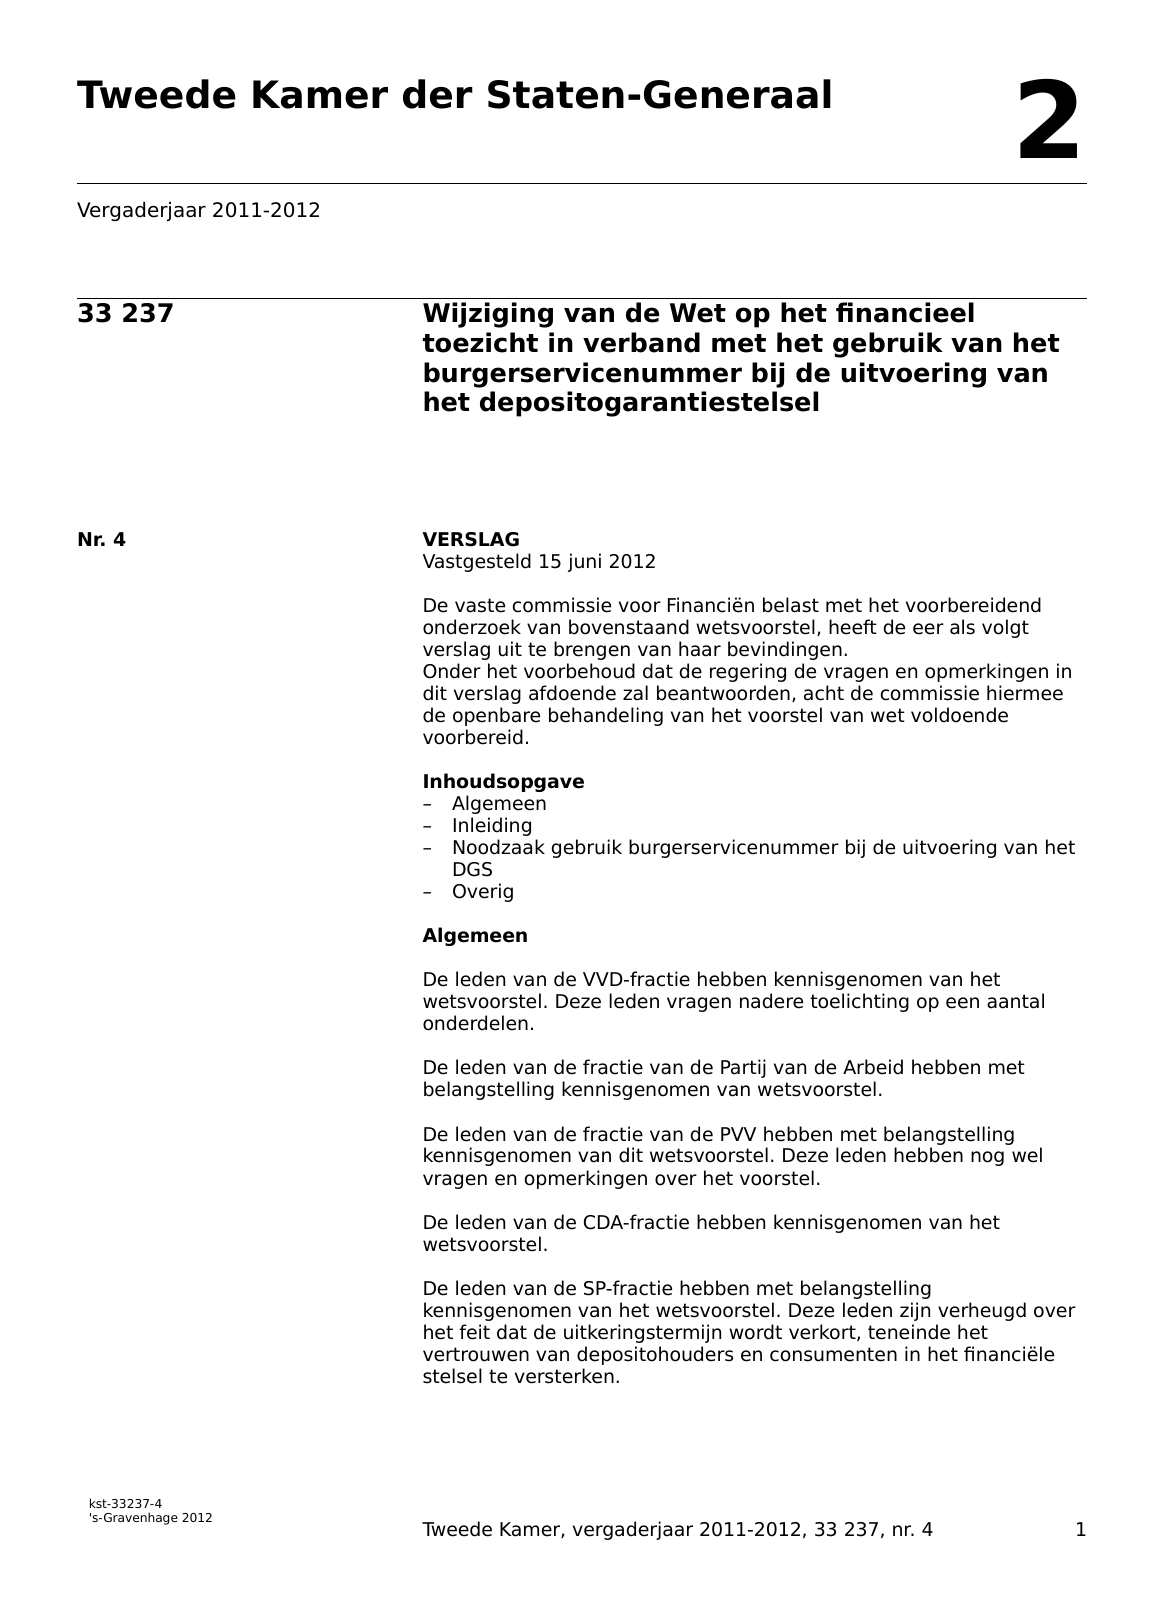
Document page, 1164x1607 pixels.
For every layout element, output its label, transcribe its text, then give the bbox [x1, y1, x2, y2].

text – Noodzaak gebruik burgerservicenummer bij de uitvoering van het DGS [422, 837, 1087, 881]
text De leden van de SP-fractie hebben met belangstelling kennisgenomen van het wetsvoorstel. Deze leden zijn verheugd over het feit dat de uitkeringstermijn wordt verkort, teneinde het vertrouwen van depositohouders en consumenten in het financiële stelsel te versterken. [422, 1278, 1087, 1388]
text De vaste commissie voor Financiën belast met het voorbereidend onderzoek van bovenstaand wetsvoorstel, heeft de eer als volgt verslag uit te brengen van haar bevindingen. [422, 595, 1087, 661]
subtitle Nr. 4 VERSLAG [77, 529, 1087, 551]
text 's-Gravenhage 2012 [88, 1511, 323, 1525]
text De leden van de fractie van de Partij van de Arbeid hebben met belangstelling kennisgenomen van wetsvoorstel. [422, 1057, 1087, 1101]
table_header 2 [886, 59, 1087, 183]
text De leden van de VVD-fractie hebben kennisgenomen van het wetsvoorstel. Deze leden vragen nadere toelichting op een aantal onderdelen. [422, 969, 1087, 1035]
text Vastgesteld 15 juni 2012 [422, 551, 1087, 573]
subtitle Inhoudsopgave [422, 771, 1087, 793]
text De leden van de CDA-fractie hebben kennisgenomen van het wetsvoorstel. [422, 1212, 1087, 1256]
text – Algemeen [422, 793, 1087, 815]
table_header Tweede Kamer der Staten-Generaal [77, 59, 886, 183]
text De leden van de fractie van de PVV hebben met belangstelling kennisgenomen van dit wetsvoorstel. Deze leden hebben nog wel vragen en opmerkingen over het voorstel. [422, 1123, 1087, 1189]
subtitle Algemeen [422, 925, 1087, 947]
text kst-33237-4 [88, 1497, 323, 1511]
text – Overig [422, 881, 1087, 903]
subtitle 33 237 Wijziging van de Wet op het financieel toezicht in verband met het gebruik van het burgerservicenummer bij de uitvoering van het depositogarantiestelsel [77, 299, 1087, 418]
table_cell Vergaderjaar 2011-2012 [77, 184, 1087, 298]
text Onder het voorbehoud dat de regering de vragen en opmerkingen in dit verslag afdoende zal beantwoorden, acht de commissie hiermee de openbare behandeling van het voorstel van wet voldoende voorbereid. [422, 661, 1087, 749]
text – Inleiding [422, 815, 1087, 837]
